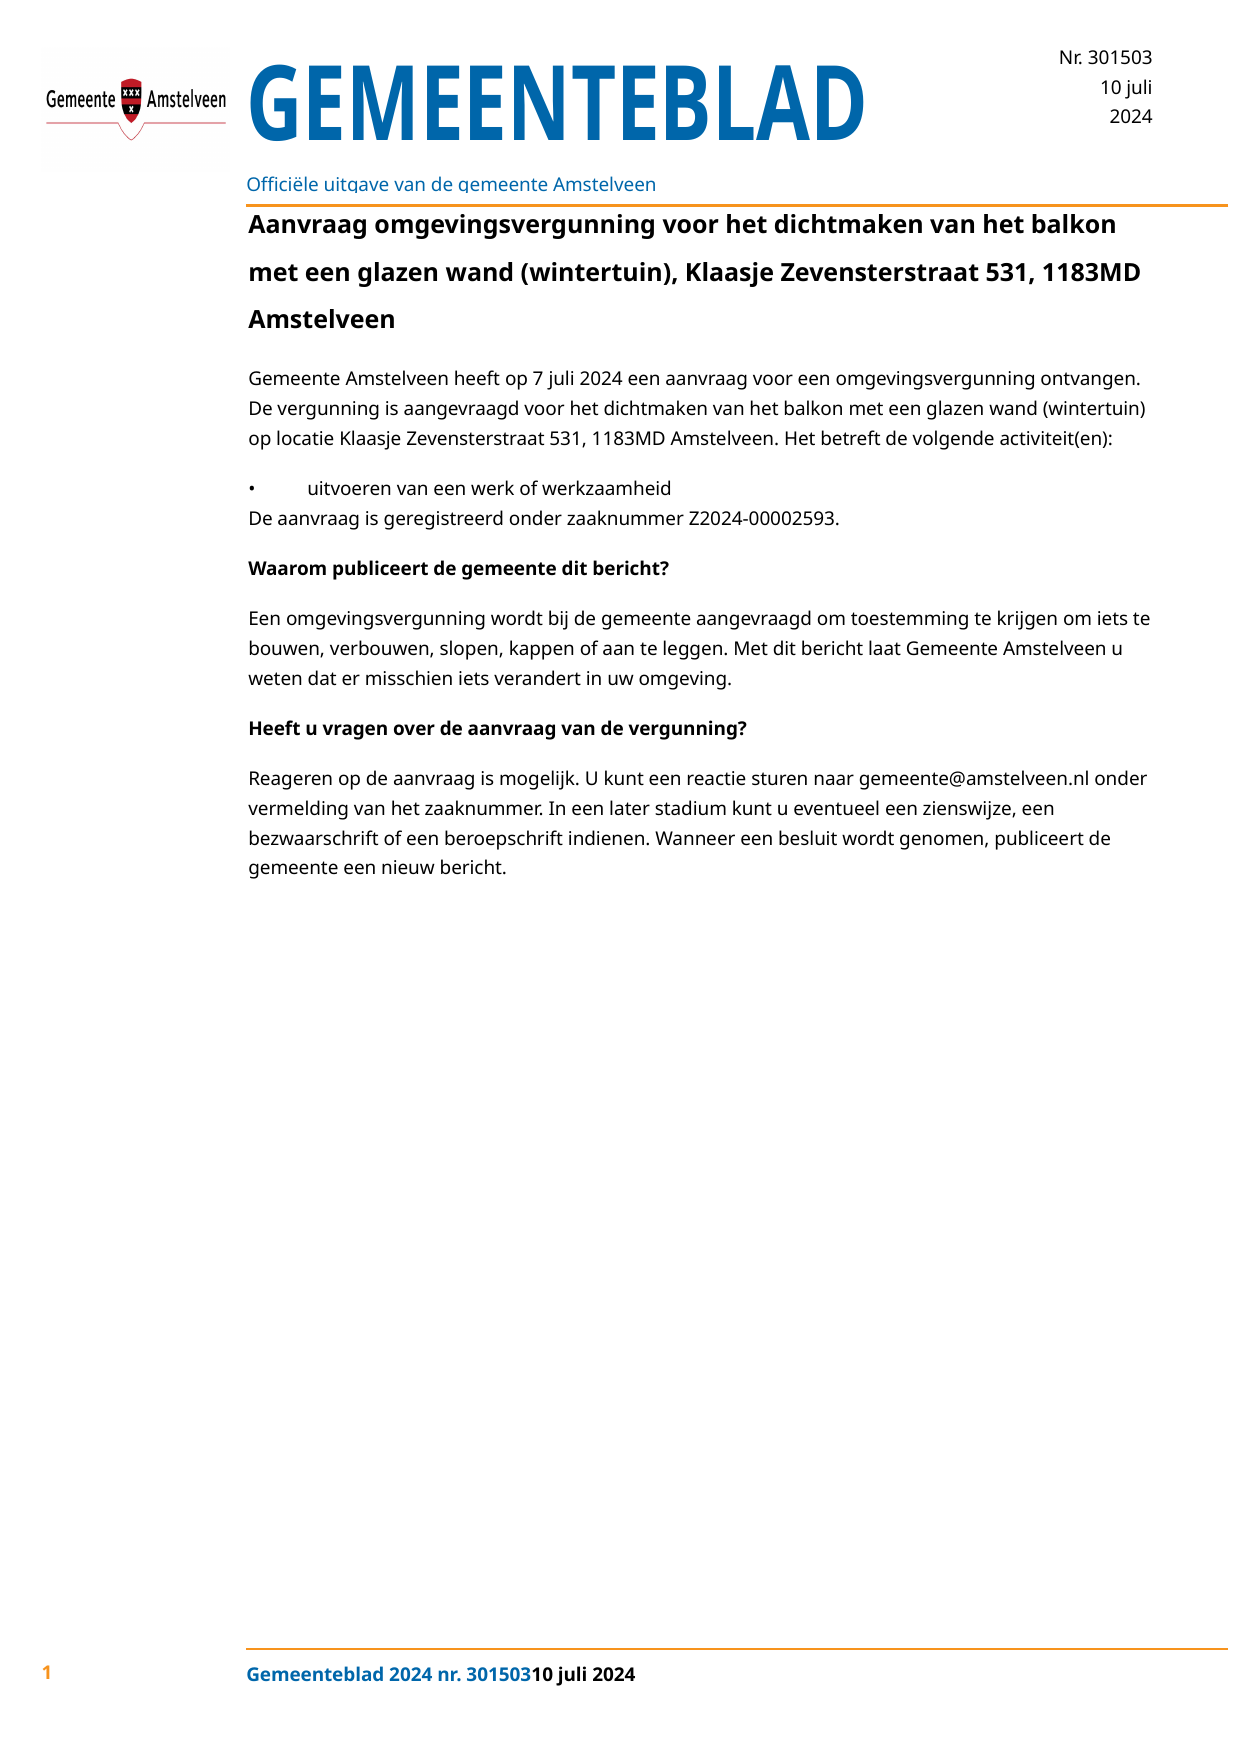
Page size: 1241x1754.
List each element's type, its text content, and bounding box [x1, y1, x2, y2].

text Waarom publiceert de gemeente dit bericht? [248, 555, 1152, 581]
text Heeft u vragen over de aanvraag van de vergunning? [248, 715, 1152, 741]
text Reageren op de aanvraag is mogelijk. U kunt een reactie sturen naar gemeente@amstelveen.nl onder vermelding van het zaaknummer. In een later stadium kunt u eventueel een zienswijze, een bezwaarschrift of een beroepschrift indienen. Wanneer een besluit wordt genomen, publiceert de gemeente een nieuw bericht. [248, 766, 1152, 880]
text Aanvraag omgevingsvergunning voor het dichtmaken van het balkon met een glazen wand (wintertuin), Klaasje Zevensterstraat 531, 1183MD Amstelveen [248, 207, 1152, 336]
list uitvoeren van een werk of werkzaamheid [248, 475, 1152, 501]
text De aanvraag is geregistreerd onder zaaknummer Z2024-00002593. [248, 505, 1152, 530]
text Een omgevingsvergunning wordt bij de gemeente aangevraagd om toestemming te krijgen om iets te bouwen, verbouwen, slopen, kappen of aan te leggen. Met dit bericht laat Gemeente Amstelveen u weten dat er misschien iets verandert in uw omgeving. [248, 606, 1152, 690]
text Gemeente Amstelveen heeft op 7 juli 2024 een aanvraag voor een omgevingsvergunning ontvangen. De vergunning is aangevraagd voor het dichtmaken van het balkon met een glazen wand (wintertuin) op locatie Klaasje Zevensterstraat 531, 1183MD Amstelveen. Het betreft de volgende activiteit(en): [248, 366, 1152, 450]
picture [41, 47, 231, 172]
